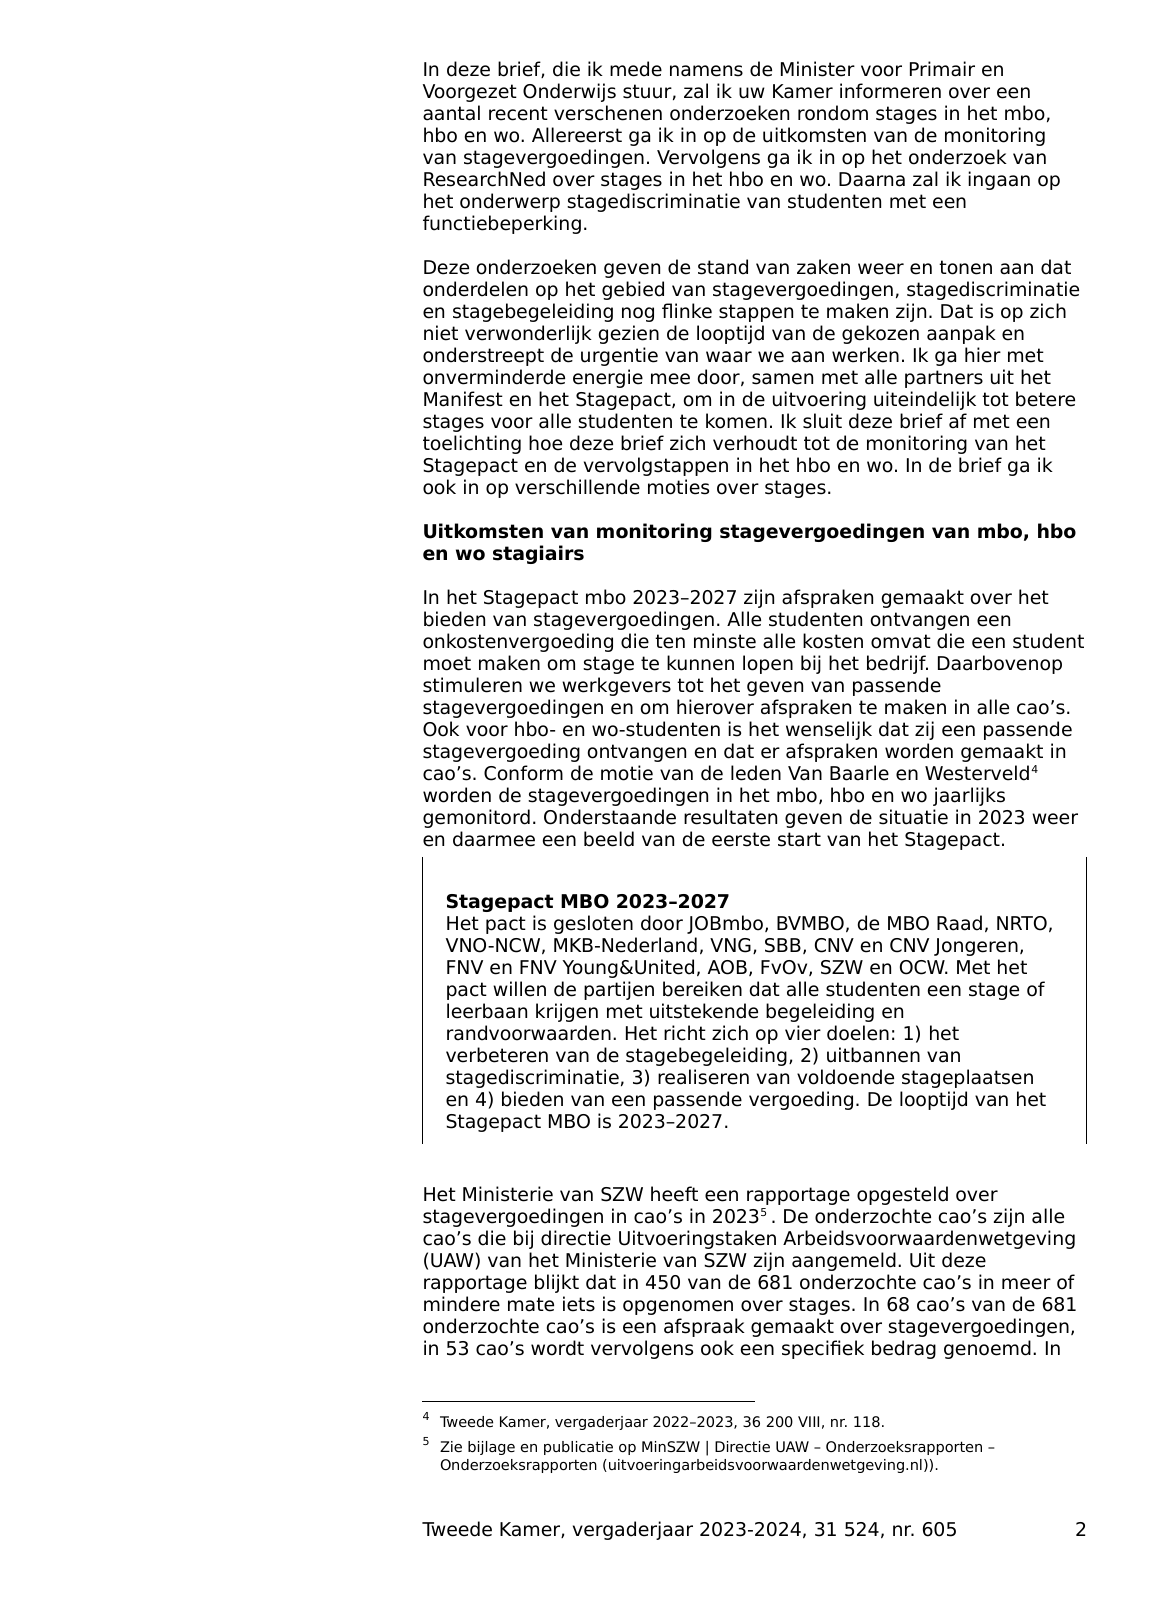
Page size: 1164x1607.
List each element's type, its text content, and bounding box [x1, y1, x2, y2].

table_header Stagepact MBO 2023–2027 Het pact is gesloten door JOBmbo, BVMBO, de MBO Raad, NRTO, VNO-NCW, MKB-Nederland, VNG, SBB, CNV en CNV Jongeren, FNV en FNV Young&United, AOB, FvOv, SZW en OCW. Met het pact willen de partijen bereiken dat alle studenten een stage of leerbaan krijgen met uitstekende begeleiding en randvoorwaarden. Het richt zich op vier doelen: 1) het verbeteren van de stagebegeleiding, 2) uitbannen van stagediscriminatie, 3) realiseren van voldoende stageplaatsen en 4) bieden van een passende vergoeding. De looptijd van het Stagepact MBO is 2023–2027. [423, 857, 1086, 1144]
text In deze brief, die ik mede namens de Minister voor Primair en Voorgezet Onderwijs stuur, zal ik uw Kamer informeren over een aantal recent verschenen onderzoeken rondom stages in het mbo, hbo en wo. Allereerst ga ik in op de uitkomsten van de monitoring van stagevergoedingen. Vervolgens ga ik in op het onderzoek van ResearchNed over stages in het hbo en wo. Daarna zal ik ingaan op het onderwerp stagediscriminatie van studenten met een functiebeperking. [422, 59, 1087, 235]
subtitle Uitkomsten van monitoring stagevergoedingen van mbo, hbo en wo stagiairs [422, 521, 1087, 565]
text Het Ministerie van SZW heeft een rapportage opgesteld over stagevergoedingen in cao’s in 2023. De onderzochte cao’s zijn alle cao’s die bij directie Uitvoeringstaken Arbeidsvoorwaardenwetgeving (UAW) van het Ministerie van SZW zijn aangemeld. Uit deze rapportage blijkt dat in 450 van de 681 onderzochte cao’s in meer of mindere mate iets is opgenomen over stages. In 68 cao’s van de 681 onderzochte cao’s is een afspraak gemaakt over stagevergoedingen, in 53 cao’s wordt vervolgens ook een specifiek bedrag genoemd. In [422, 1184, 1087, 1360]
text In het Stagepact mbo 2023–2027 zijn afspraken gemaakt over het bieden van stagevergoedingen. Alle studenten ontvangen een onkostenvergoeding die ten minste alle kosten omvat die een student moet maken om stage te kunnen lopen bij het bedrijf. Daarbovenop stimuleren we werkgevers tot het geven van passende stagevergoedingen en om hierover afspraken te maken in alle cao’s. Ook voor hbo- en wo-studenten is het wenselijk dat zij een passende stagevergoeding ontvangen en dat er afspraken worden gemaakt in cao’s. Conform de motie van de leden Van Baarle en Westerveld worden de stagevergoedingen in het mbo, hbo en wo jaarlijks gemonitord. Onderstaande resultaten geven de situatie in 2023 weer en daarmee een beeld van de eerste start van het Stagepact. [422, 587, 1087, 851]
text Tweede Kamer, vergaderjaar 2022–2023, 36 200 VIII, nr. 118. [422, 1410, 1087, 1432]
text Zie bijlage en publicatie op MinSZW | Directie UAW – Onderzoeksrapporten – Onderzoeksrapporten (uitvoeringarbeidsvoorwaardenwetgeving.nl)). [422, 1435, 1087, 1474]
text Deze onderzoeken geven de stand van zaken weer en tonen aan dat onderdelen op het gebied van stagevergoedingen, stagediscriminatie en stagebegeleiding nog flinke stappen te maken zijn. Dat is op zich niet verwonderlijk gezien de looptijd van de gekozen aanpak en onderstreept de urgentie van waar we aan werken. Ik ga hier met onverminderde energie mee door, samen met alle partners uit het Manifest en het Stagepact, om in de uitvoering uiteindelijk tot betere stages voor alle studenten te komen. Ik sluit deze brief af met een toelichting hoe deze brief zich verhoudt tot de monitoring van het Stagepact en de vervolgstappen in het hbo en wo. In de brief ga ik ook in op verschillende moties over stages. [422, 257, 1087, 499]
